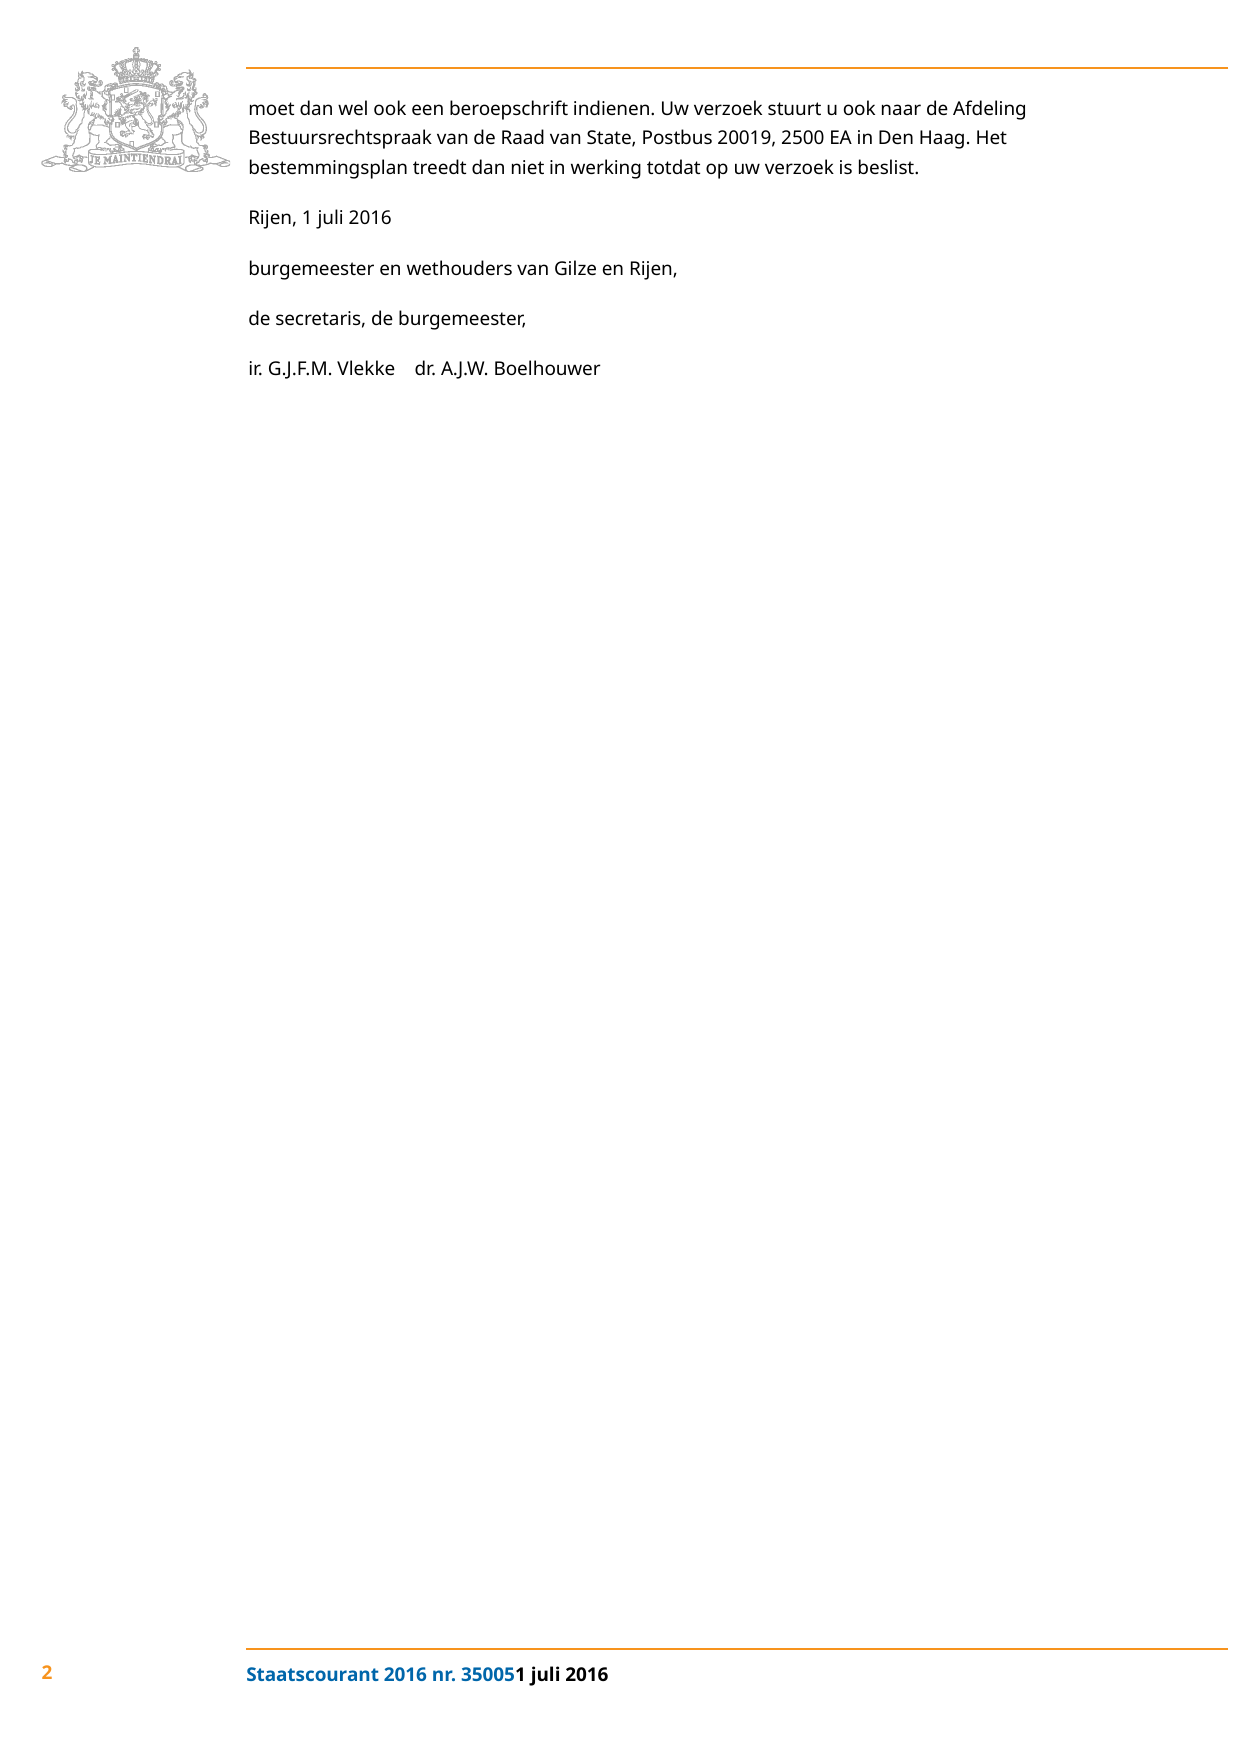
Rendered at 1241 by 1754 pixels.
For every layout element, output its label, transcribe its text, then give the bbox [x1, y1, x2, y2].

text ir. G.J.F.M. Vlekke dr. A.J.W. Boelhouwer [248, 356, 1152, 381]
text moet dan wel ook een beroepschrift indienen. Uw verzoek stuurt u ook naar de Afdeling Bestuursrechtspraak van de Raad van State, Postbus 20019, 2500 EA in Den Haag. Het bestemmingsplan treedt dan niet in werking totdat op uw verzoek is beslist. [248, 95, 1152, 180]
text Rijen, 1 juli 2016 [248, 204, 1152, 230]
text de secretaris, de burgemeester, [248, 305, 1152, 331]
picture [41, 47, 231, 172]
text burgemeester en wethouders van Gilze en Rijen, [248, 255, 1152, 281]
